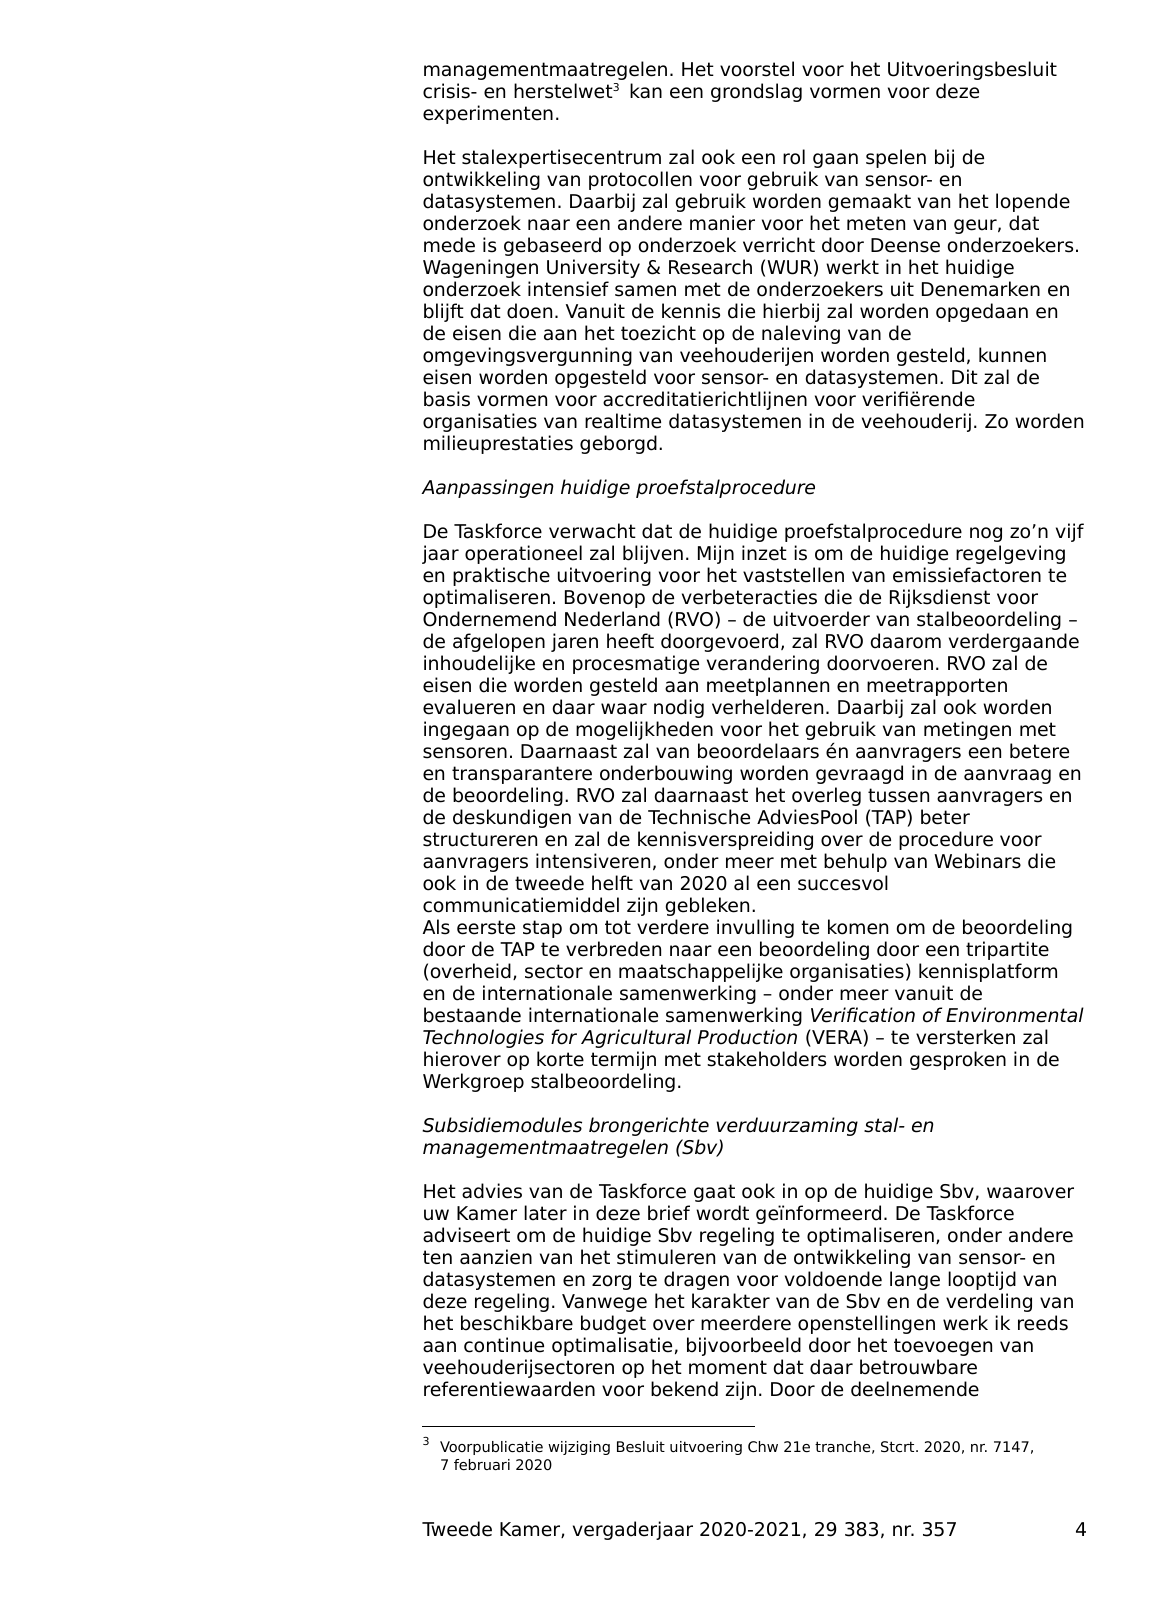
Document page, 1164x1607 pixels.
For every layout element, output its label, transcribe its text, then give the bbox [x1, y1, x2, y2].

text Als eerste stap om tot verdere invulling te komen om de beoordeling door de TAP te verbreden naar een beoordeling door een tripartite (overheid, sector en maatschappelijke organisaties) kennisplatform en de internationale samenwerking – onder meer vanuit de bestaande internationale samenwerking Verification of Environmental Technologies for Agricultural Production (VERA) – te versterken zal hierover op korte termijn met stakeholders worden gesproken in de Werkgroep stalbeoordeling. [422, 917, 1087, 1093]
text Voorpublicatie wijziging Besluit uitvoering Chw 21e tranche, Stcrt. 2020, nr. 7147, 7 februari 2020 [422, 1435, 1087, 1474]
text Het stalexpertisecentrum zal ook een rol gaan spelen bij de ontwikkeling van protocollen voor gebruik van sensor- en datasystemen. Daarbij zal gebruik worden gemaakt van het lopende onderzoek naar een andere manier voor het meten van geur, dat mede is gebaseerd op onderzoek verricht door Deense onderzoekers. Wageningen University & Research (WUR) werkt in het huidige onderzoek intensief samen met de onderzoekers uit Denemarken en blijft dat doen. Vanuit de kennis die hierbij zal worden opgedaan en de eisen die aan het toezicht op de naleving van de omgevingsvergunning van veehouderijen worden gesteld, kunnen eisen worden opgesteld voor sensor- en datasystemen. Dit zal de basis vormen voor accreditatierichtlijnen voor verifiërende organisaties van realtime datasystemen in de veehouderij. Zo worden milieuprestaties geborgd. [422, 147, 1087, 455]
subtitle Aanpassingen huidige proefstalprocedure [422, 477, 1087, 499]
text De Taskforce verwacht dat de huidige proefstalprocedure nog zo’n vijf jaar operationeel zal blijven. Mijn inzet is om de huidige regelgeving en praktische uitvoering voor het vaststellen van emissiefactoren te optimaliseren. Bovenop de verbeteracties die de Rijksdienst voor Ondernemend Nederland (RVO) – de uitvoerder van stalbeoordeling – de afgelopen jaren heeft doorgevoerd, zal RVO daarom verdergaande inhoudelijke en procesmatige verandering doorvoeren. RVO zal de eisen die worden gesteld aan meetplannen en meetrapporten evalueren en daar waar nodig verhelderen. Daarbij zal ook worden ingegaan op de mogelijkheden voor het gebruik van metingen met sensoren. Daarnaast zal van beoordelaars én aanvragers een betere en transparantere onderbouwing worden gevraagd in de aanvraag en de beoordeling. RVO zal daarnaast het overleg tussen aanvragers en de deskundigen van de Technische AdviesPool (TAP) beter structureren en zal de kennisverspreiding over de procedure voor aanvragers intensiveren, onder meer met behulp van Webinars die ook in de tweede helft van 2020 al een succesvol communicatiemiddel zijn gebleken. [422, 521, 1087, 917]
text managementmaatregelen. Het voorstel voor het Uitvoeringsbesluit crisis- en herstelwet kan een grondslag vormen voor deze experimenten. [422, 59, 1087, 125]
text Het advies van de Taskforce gaat ook in op de huidige Sbv, waarover uw Kamer later in deze brief wordt geïnformeerd. De Taskforce adviseert om de huidige Sbv regeling te optimaliseren, onder andere ten aanzien van het stimuleren van de ontwikkeling van sensor- en datasystemen en zorg te dragen voor voldoende lange looptijd van deze regeling. Vanwege het karakter van de Sbv en de verdeling van het beschikbare budget over meerdere openstellingen werk ik reeds aan continue optimalisatie, bijvoorbeeld door het toevoegen van veehouderijsectoren op het moment dat daar betrouwbare referentiewaarden voor bekend zijn. Door de deelnemende [422, 1181, 1087, 1401]
subtitle Subsidiemodules brongerichte verduurzaming stal- en managementmaatregelen (Sbv) [422, 1115, 1087, 1159]
